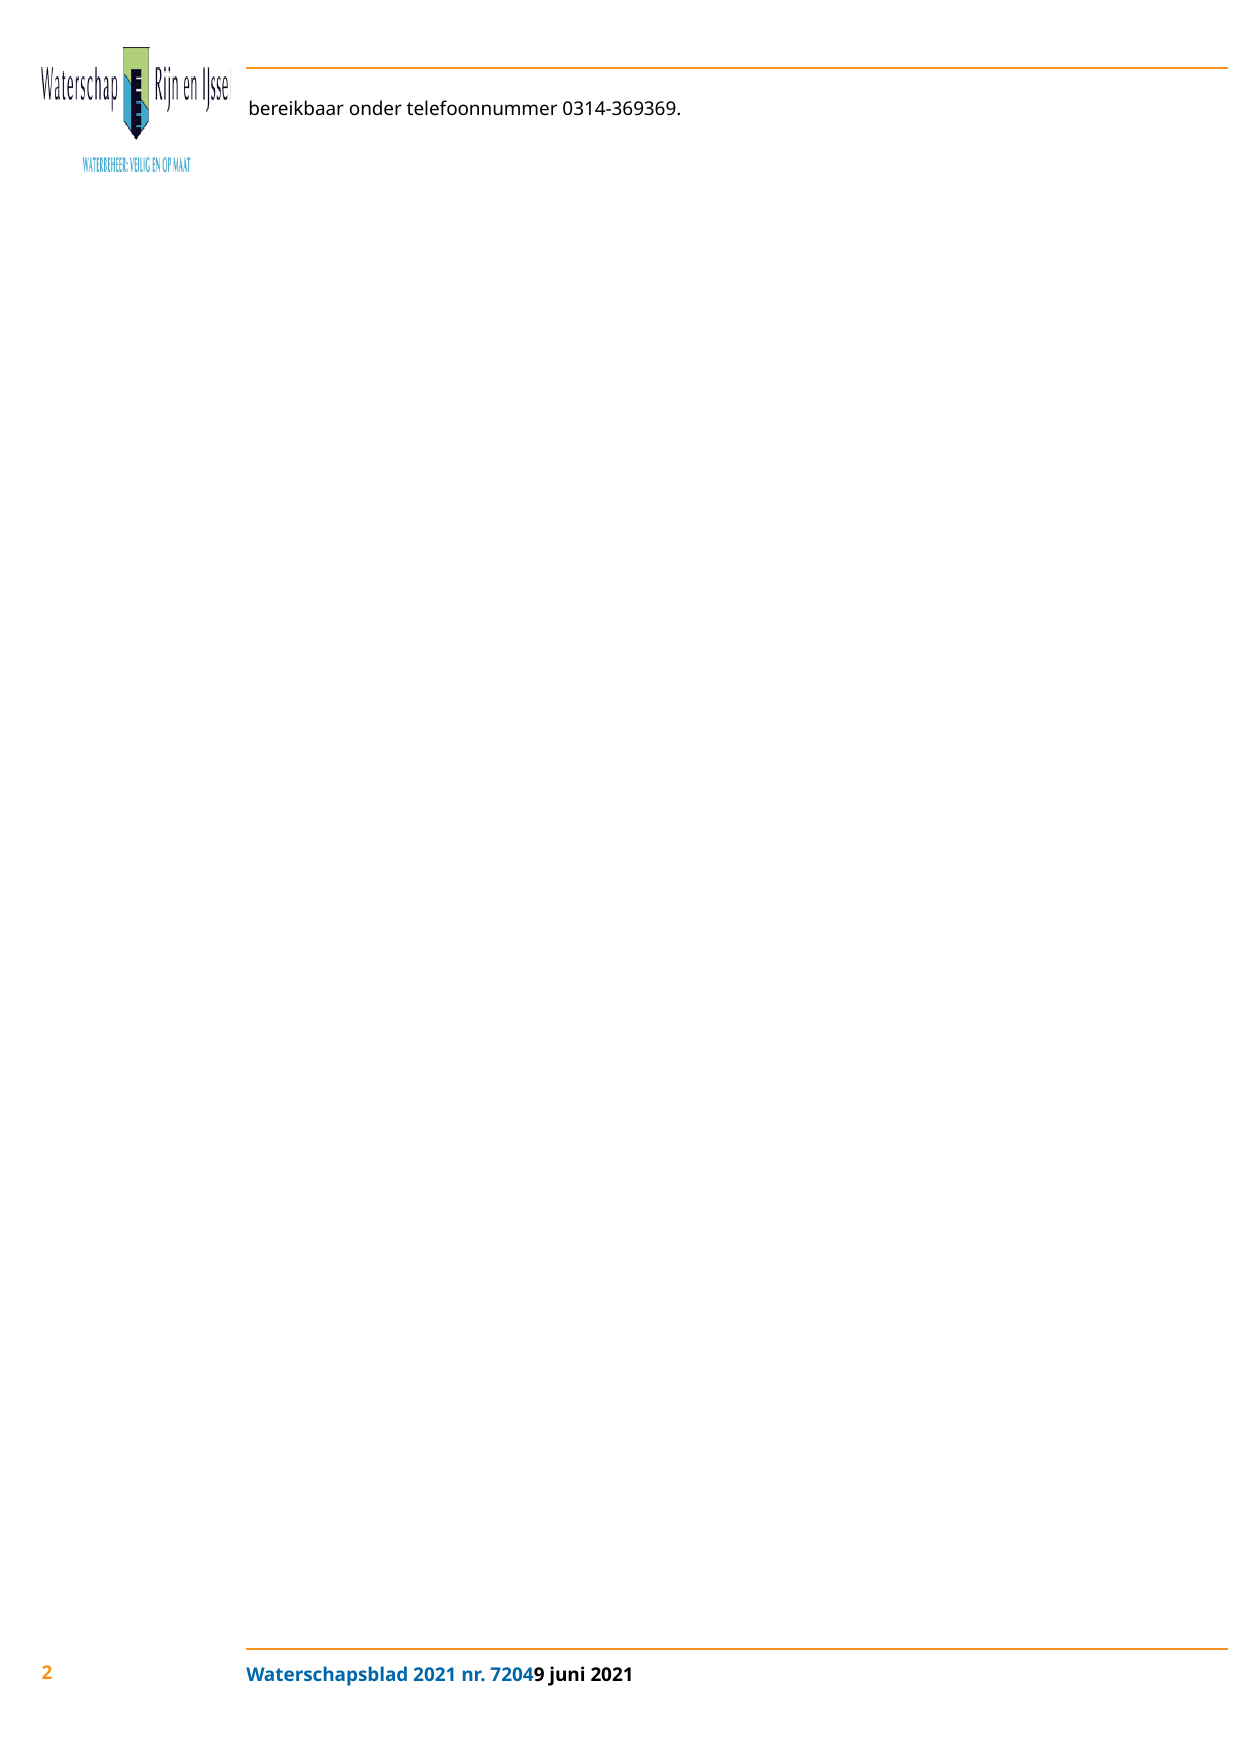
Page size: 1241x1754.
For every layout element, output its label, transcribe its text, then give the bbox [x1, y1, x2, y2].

picture [41, 47, 231, 172]
text bereikbaar onder telefoonnummer 0314-369369. [248, 95, 1152, 121]
